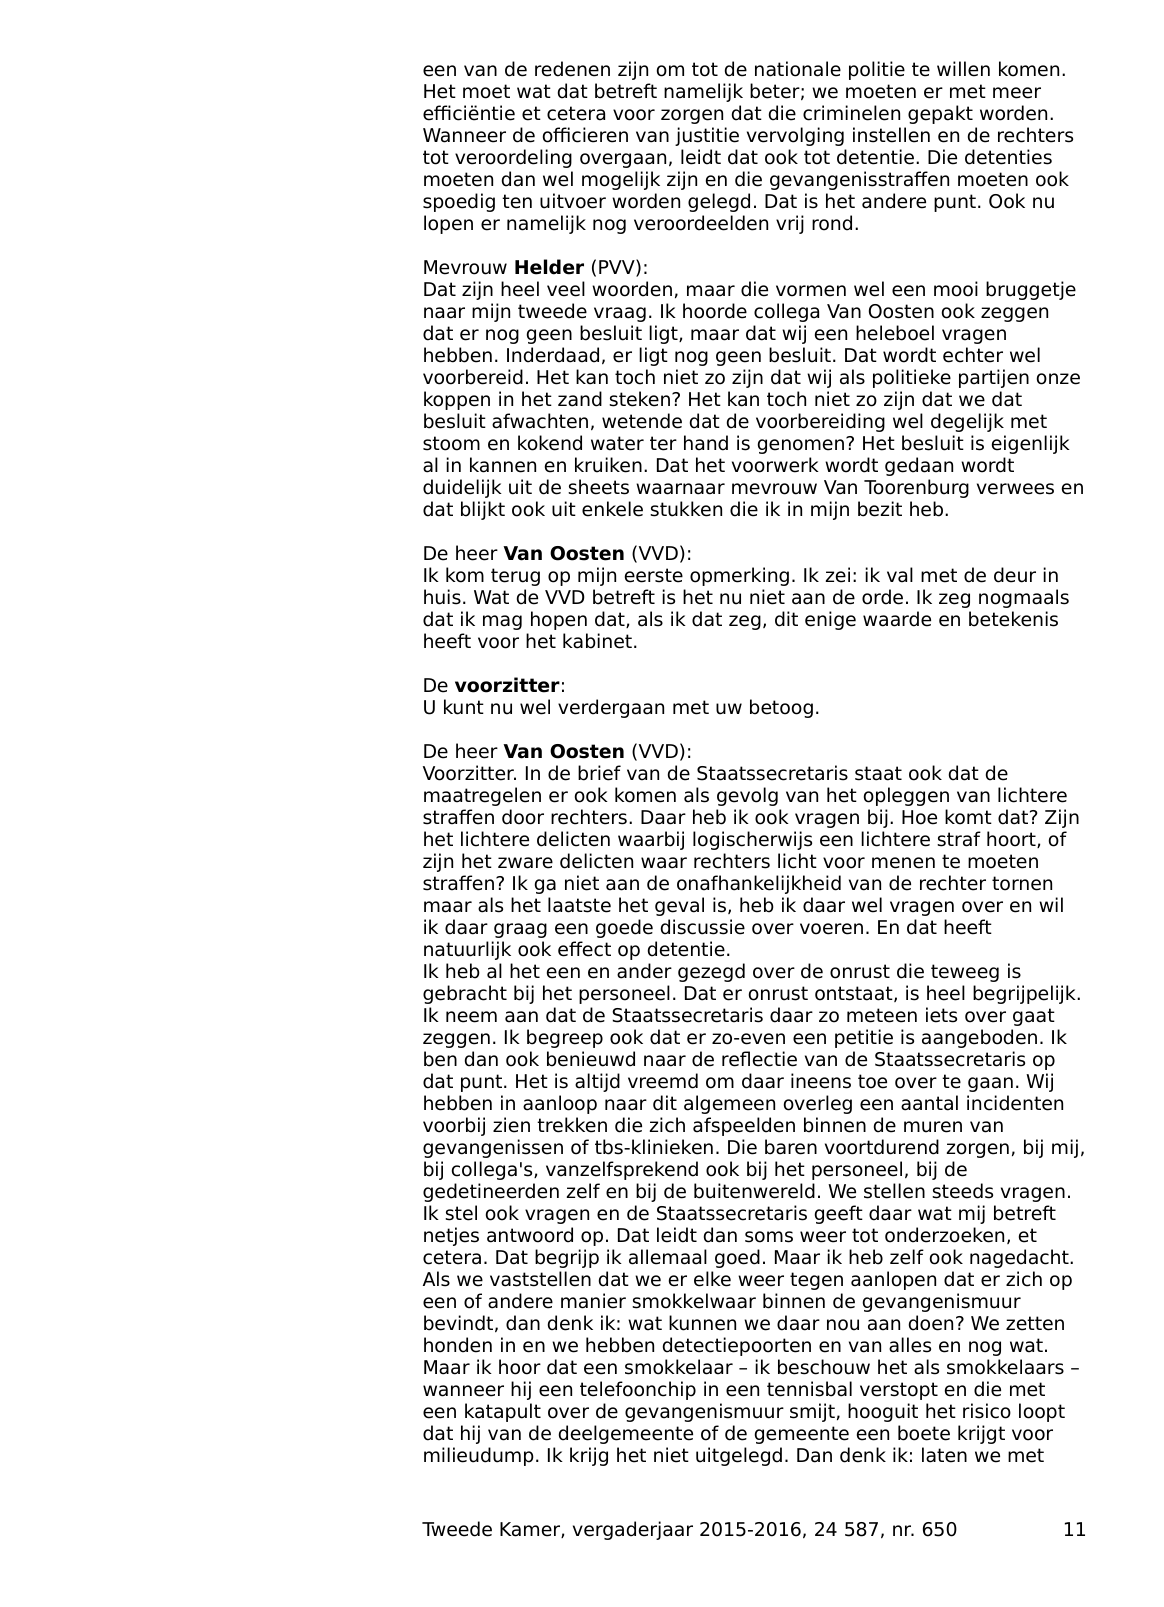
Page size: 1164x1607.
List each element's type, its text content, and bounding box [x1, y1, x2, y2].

text Voorzitter. In de brief van de Staatssecretaris staat ook dat de maatregelen er ook komen als gevolg van het opleggen van lichtere straffen door rechters. Daar heb ik ook vragen bij. Hoe komt dat? Zijn het lichtere delicten waarbij logischerwijs een lichtere straf hoort, of zijn het zware delicten waar rechters licht voor menen te moeten straffen? Ik ga niet aan de onafhankelijkheid van de rechter tornen maar als het laatste het geval is, heb ik daar wel vragen over en wil ik daar graag een goede discussie over voeren. En dat heeft natuurlijk ook effect op detentie. [422, 763, 1087, 961]
text Dat zijn heel veel woorden, maar die vormen wel een mooi bruggetje naar mijn tweede vraag. Ik hoorde collega Van Oosten ook zeggen dat er nog geen besluit ligt, maar dat wij een heleboel vragen hebben. Inderdaad, er ligt nog geen besluit. Dat wordt echter wel voorbereid. Het kan toch niet zo zijn dat wij als politieke partijen onze koppen in het zand steken? Het kan toch niet zo zijn dat we dat besluit afwachten, wetende dat de voorbereiding wel degelijk met stoom en kokend water ter hand is genomen? Het besluit is eigenlijk al in kannen en kruiken. Dat het voorwerk wordt gedaan wordt duidelijk uit de sheets waarnaar mevrouw Van Toorenburg verwees en dat blijkt ook uit enkele stukken die ik in mijn bezit heb. [422, 279, 1087, 521]
text Ik kom terug op mijn eerste opmerking. Ik zei: ik val met de deur in huis. Wat de VVD betreft is het nu niet aan de orde. Ik zeg nogmaals dat ik mag hopen dat, als ik dat zeg, dit enige waarde en betekenis heeft voor het kabinet. [422, 565, 1087, 653]
text Ik heb al het een en ander gezegd over de onrust die teweeg is gebracht bij het personeel. Dat er onrust ontstaat, is heel begrijpelijk. Ik neem aan dat de Staatssecretaris daar zo meteen iets over gaat zeggen. Ik begreep ook dat er zo-even een petitie is aangeboden. Ik ben dan ook benieuwd naar de reflectie van de Staatssecretaris op dat punt. Het is altijd vreemd om daar ineens toe over te gaan. Wij hebben in aanloop naar dit algemeen overleg een aantal incidenten voorbij zien trekken die zich afspeelden binnen de muren van gevangenissen of tbs-klinieken. Die baren voortdurend zorgen, bij mij, bij collega's, vanzelfsprekend ook bij het personeel, bij de gedetineerden zelf en bij de buitenwereld. We stellen steeds vragen. Ik stel ook vragen en de Staatssecretaris geeft daar wat mij betreft netjes antwoord op. Dat leidt dan soms weer tot onderzoeken, et cetera. Dat begrijp ik allemaal goed. Maar ik heb zelf ook nagedacht. Als we vaststellen dat we er elke weer tegen aanlopen dat er zich op een of andere manier smokkelwaar binnen de gevangenismuur bevindt, dan denk ik: wat kunnen we daar nou aan doen? We zetten honden in en we hebben detectiepoorten en van alles en nog wat. [422, 961, 1087, 1357]
text U kunt nu wel verdergaan met uw betoog. [422, 697, 1087, 719]
text Mevrouw Helder (PVV): [422, 257, 1087, 279]
text De heer Van Oosten (VVD): [422, 543, 1087, 565]
text De voorzitter: [422, 675, 1087, 697]
text De heer Van Oosten (VVD): [422, 741, 1087, 763]
text een van de redenen zijn om tot de nationale politie te willen komen. Het moet wat dat betreft namelijk beter; we moeten er met meer efficiëntie et cetera voor zorgen dat die criminelen gepakt worden. Wanneer de officieren van justitie vervolging instellen en de rechters tot veroordeling overgaan, leidt dat ook tot detentie. Die detenties moeten dan wel mogelijk zijn en die gevangenisstraffen moeten ook spoedig ten uitvoer worden gelegd. Dat is het andere punt. Ook nu lopen er namelijk nog veroordeelden vrij rond. [422, 59, 1087, 235]
text Maar ik hoor dat een smokkelaar – ik beschouw het als smokkelaars – wanneer hij een telefoonchip in een tennisbal verstopt en die met een katapult over de gevangenismuur smijt, hooguit het risico loopt dat hij van de deelgemeente of de gemeente een boete krijgt voor milieudump. Ik krijg het niet uitgelegd. Dan denk ik: laten we met [422, 1357, 1087, 1467]
